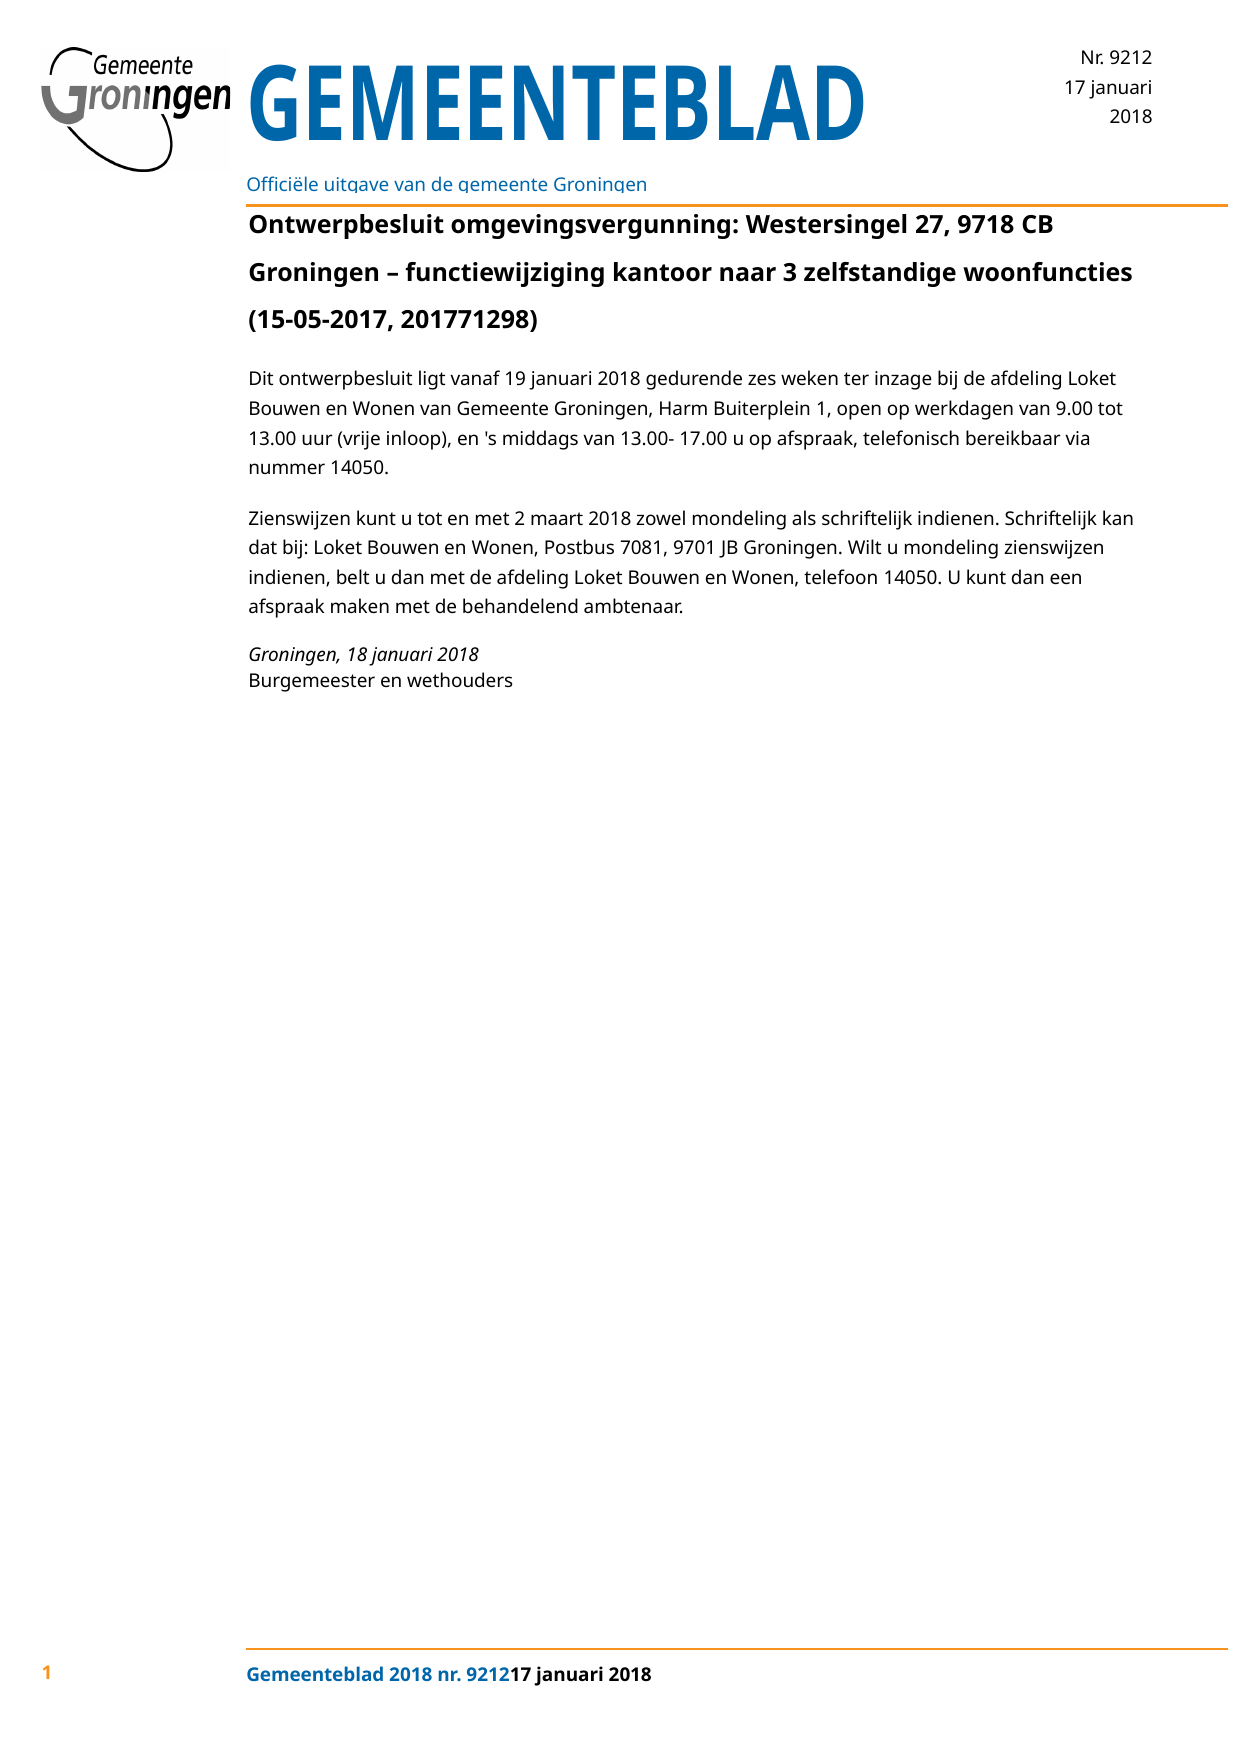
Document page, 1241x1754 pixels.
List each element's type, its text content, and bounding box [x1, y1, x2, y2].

picture [41, 47, 231, 172]
text Burgemeester en wethouders [248, 667, 1152, 693]
text Dit ontwerpbesluit ligt vanaf 19 januari 2018 gedurende zes weken ter inzage bij de afdeling Loket Bouwen en Wonen van Gemeente Groningen, Harm Buiterplein 1, open op werkdagen van 9.00 tot 13.00 uur (vrije inloop), en 's middags van 13.00- 17.00 u op afspraak, telefonisch bereikbaar via nummer 14050. [248, 366, 1152, 480]
text Ontwerpbesluit omgevingsvergunning: Westersingel 27, 9718 CB Groningen – functiewijziging kantoor naar 3 zelfstandige woonfuncties (15-05-2017, 201771298) [248, 207, 1152, 336]
text Groningen, 18 januari 2018 [248, 641, 1152, 667]
text Zienswijzen kunt u tot en met 2 maart 2018 zowel mondeling als schriftelijk indienen. Schriftelijk kan dat bij: Loket Bouwen en Wonen, Postbus 7081, 9701 JB Groningen. Wilt u mondeling zienswijzen indienen, belt u dan met de afdeling Loket Bouwen en Wonen, telefoon 14050. U kunt dan een afspraak maken met de behandelend ambtenaar. [248, 505, 1152, 619]
